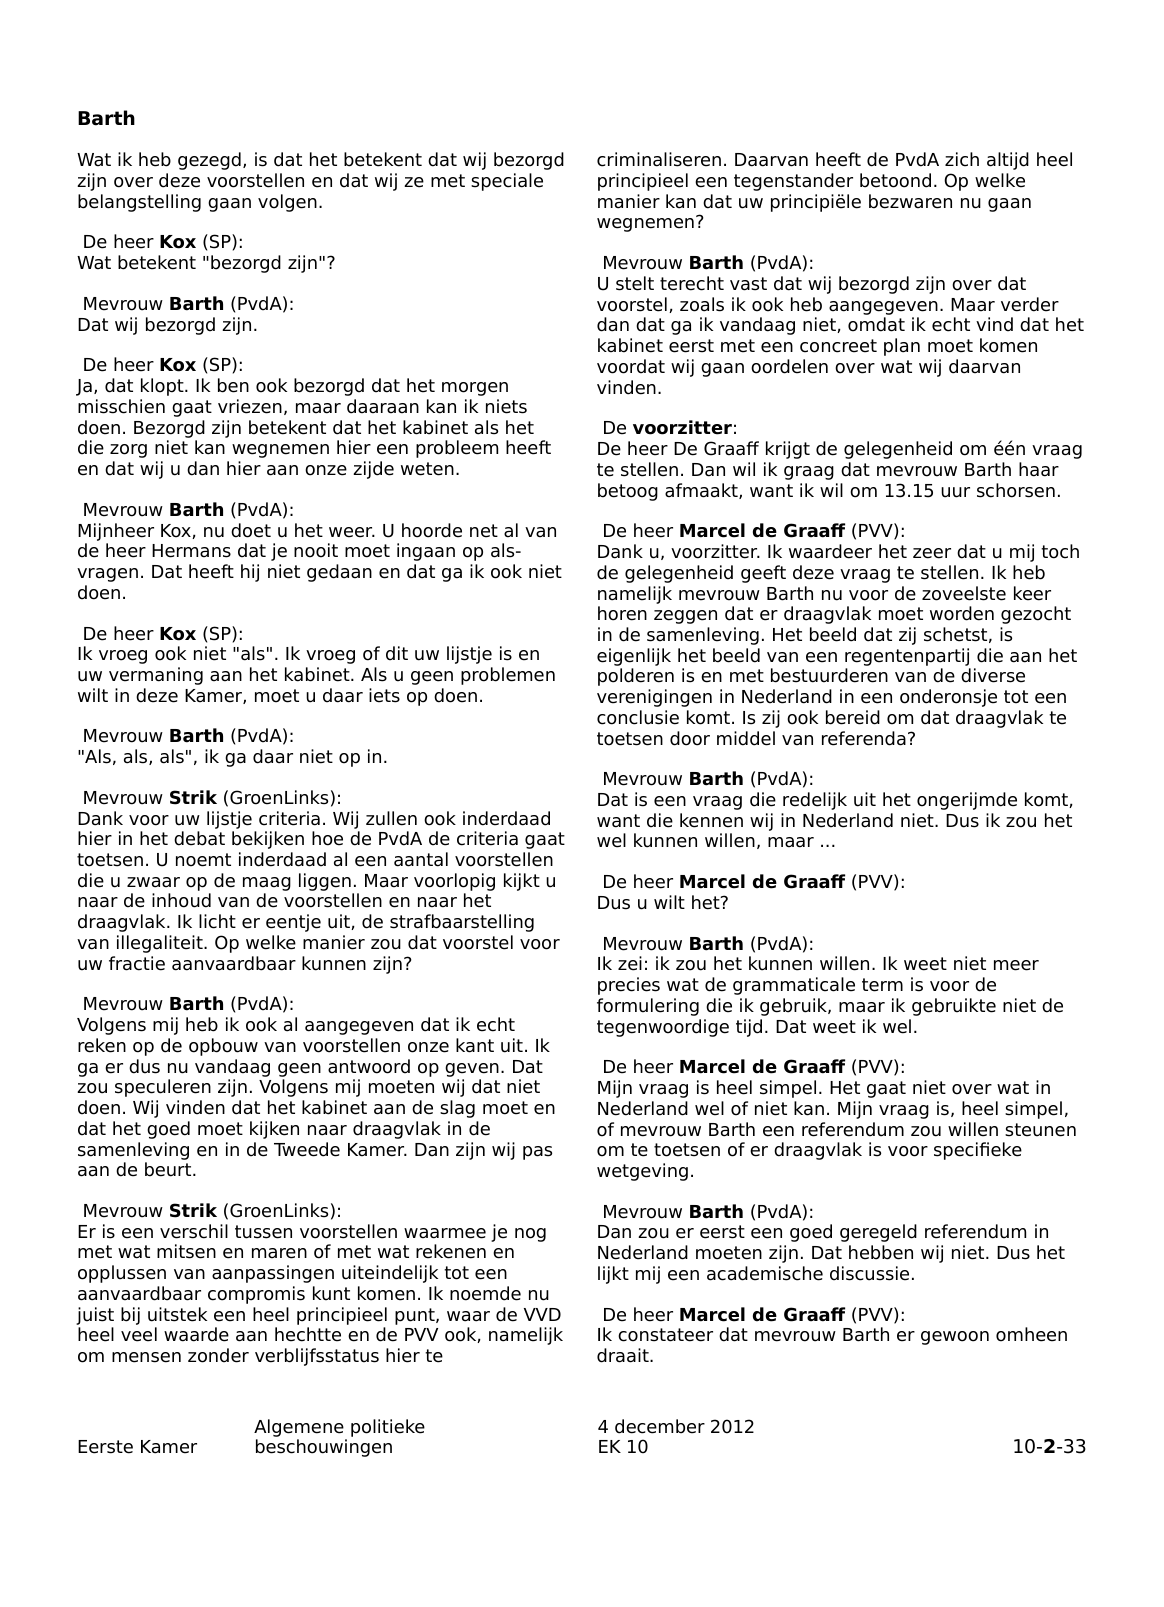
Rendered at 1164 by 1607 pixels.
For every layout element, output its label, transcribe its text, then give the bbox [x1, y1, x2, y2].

text De heer Marcel de Graaff (PVV): [596, 872, 1087, 893]
text "Als, als, als", ik ga daar niet op in. [77, 747, 567, 768]
text Dank voor uw lijstje criteria. Wij zullen ook inderdaad hier in het debat bekijken hoe de PvdA de criteria gaat toetsen. U noemt inderdaad al een aantal voorstellen die u zwaar op de maag liggen. Maar voorlopig kijkt u naar de inhoud van de voorstellen en naar het draagvlak. Ik licht er eentje uit, de strafbaarstelling van illegaliteit. Op welke manier zou dat voorstel voor uw fractie aanvaardbaar kunnen zijn? [77, 808, 567, 974]
text Ik zei: ik zou het kunnen willen. Ik weet niet meer precies wat de grammaticale term is voor de formulering die ik gebruik, maar ik gebruikte niet de tegenwoordige tijd. Dat weet ik wel. [596, 954, 1087, 1037]
text Ik constateer dat mevrouw Barth er gewoon omheen draait. [596, 1325, 1087, 1367]
text Wat betekent "bezorgd zijn"? [77, 253, 567, 274]
text De heer Kox (SP): [77, 623, 567, 644]
text De heer De Graaff krijgt de gelegenheid om één vraag te stellen. Dan wil ik graag dat mevrouw Barth haar betoog afmaakt, want ik wil om 13.15 uur schorsen. [596, 439, 1087, 501]
text Ja, dat klopt. Ik ben ook bezorgd dat het morgen misschien gaat vriezen, maar daaraan kan ik niets doen. Bezorgd zijn betekent dat het kabinet als het die zorg niet kan wegnemen hier een probleem heeft en dat wij u dan hier aan onze zijde weten. [77, 376, 567, 480]
text Mevrouw Barth (PvdA): [596, 933, 1087, 954]
text Ik vroeg ook niet "als". Ik vroeg of dit uw lijstje is en uw vermaning aan het kabinet. Als u geen problemen wilt in deze Kamer, moet u daar iets op doen. [77, 644, 567, 706]
text Volgens mij heb ik ook al aangegeven dat ik echt reken op de opbouw van voorstellen onze kant uit. Ik ga er dus nu vandaag geen antwoord op geven. Dat zou speculeren zijn. Volgens mij moeten wij dat niet doen. Wij vinden dat het kabinet aan de slag moet en dat het goed moet kijken naar draagvlak in de samenleving en in de Tweede Kamer. Dan zijn wij pas aan de beurt. [77, 1015, 567, 1181]
text Dank u, voorzitter. Ik waardeer het zeer dat u mij toch de gelegenheid geeft deze vraag te stellen. Ik heb namelijk mevrouw Barth nu voor de zoveelste keer horen zeggen dat er draagvlak moet worden gezocht in de samenleving. Het beeld dat zij schetst, is eigenlijk het beeld van een regentenpartij die aan het polderen is en met bestuurderen van de diverse verenigingen in Nederland in een onderonsje tot een conclusie komt. Is zij ook bereid om dat draagvlak te toetsen door middel van referenda? [596, 542, 1087, 749]
text Mevrouw Barth (PvdA): [77, 500, 567, 520]
text De voorzitter: [596, 418, 1087, 439]
text De heer Kox (SP): [77, 232, 567, 253]
text Mevrouw Barth (PvdA): [596, 769, 1087, 790]
text Dat is een vraag die redelijk uit het ongerijmde komt, want die kennen wij in Nederland niet. Dus ik zou het wel kunnen willen, maar ... [596, 790, 1087, 852]
text Mevrouw Strik (GroenLinks): [77, 788, 567, 808]
text Mevrouw Barth (PvdA): [77, 294, 567, 314]
text Dan zou er eerst een goed geregeld referendum in Nederland moeten zijn. Dat hebben wij niet. Dus het lijkt mij een academische discussie. [596, 1222, 1087, 1284]
text De heer Marcel de Graaff (PVV): [596, 521, 1087, 542]
text Mijnheer Kox, nu doet u het weer. U hoorde net al van de heer Hermans dat je nooit moet ingaan op als-vragen. Dat heeft hij niet gedaan en dat ga ik ook niet doen. [77, 520, 567, 603]
text De heer Marcel de Graaff (PVV): [596, 1057, 1087, 1078]
text Mevrouw Strik (GroenLinks): [77, 1201, 567, 1222]
text De heer Kox (SP): [77, 355, 567, 376]
text De heer Marcel de Graaff (PVV): [596, 1304, 1087, 1325]
text Mevrouw Barth (PvdA): [77, 726, 567, 747]
text Mevrouw Barth (PvdA): [596, 253, 1087, 274]
text Er is een verschil tussen voorstellen waarmee je nog met wat mitsen en maren of met wat rekenen en opplussen van aanpassingen uiteindelijk tot een aanvaardbaar compromis kunt komen. Ik noemde nu juist bij uitstek een heel principieel punt, waar de VVD heel veel waarde aan hechtte en de PVV ook, namelijk om mensen zonder verblijfsstatus hier te [77, 1222, 567, 1367]
text Mevrouw Barth (PvdA): [77, 994, 567, 1015]
text U stelt terecht vast dat wij bezorgd zijn over dat voorstel, zoals ik ook heb aangegeven. Maar verder dan dat ga ik vandaag niet, omdat ik echt vind dat het kabinet eerst met een concreet plan moet komen voordat wij gaan oordelen over wat wij daarvan vinden. [596, 274, 1087, 398]
text criminaliseren. Daarvan heeft de PvdA zich altijd heel principieel een tegenstander betoond. Op welke manier kan dat uw principiële bezwaren nu gaan wegnemen? [596, 150, 1087, 233]
text Mevrouw Barth (PvdA): [596, 1202, 1087, 1222]
text Wat ik heb gezegd, is dat het betekent dat wij bezorgd zijn over deze voorstellen en dat wij ze met speciale belangstelling gaan volgen. [77, 150, 567, 212]
text Mijn vraag is heel simpel. Het gaat niet over wat in Nederland wel of niet kan. Mijn vraag is, heel simpel, of mevrouw Barth een referendum zou willen steunen om te toetsen of er draagvlak is voor specifieke wetgeving. [596, 1078, 1087, 1182]
text Dat wij bezorgd zijn. [77, 314, 567, 335]
text Dus u wilt het? [596, 893, 1087, 913]
